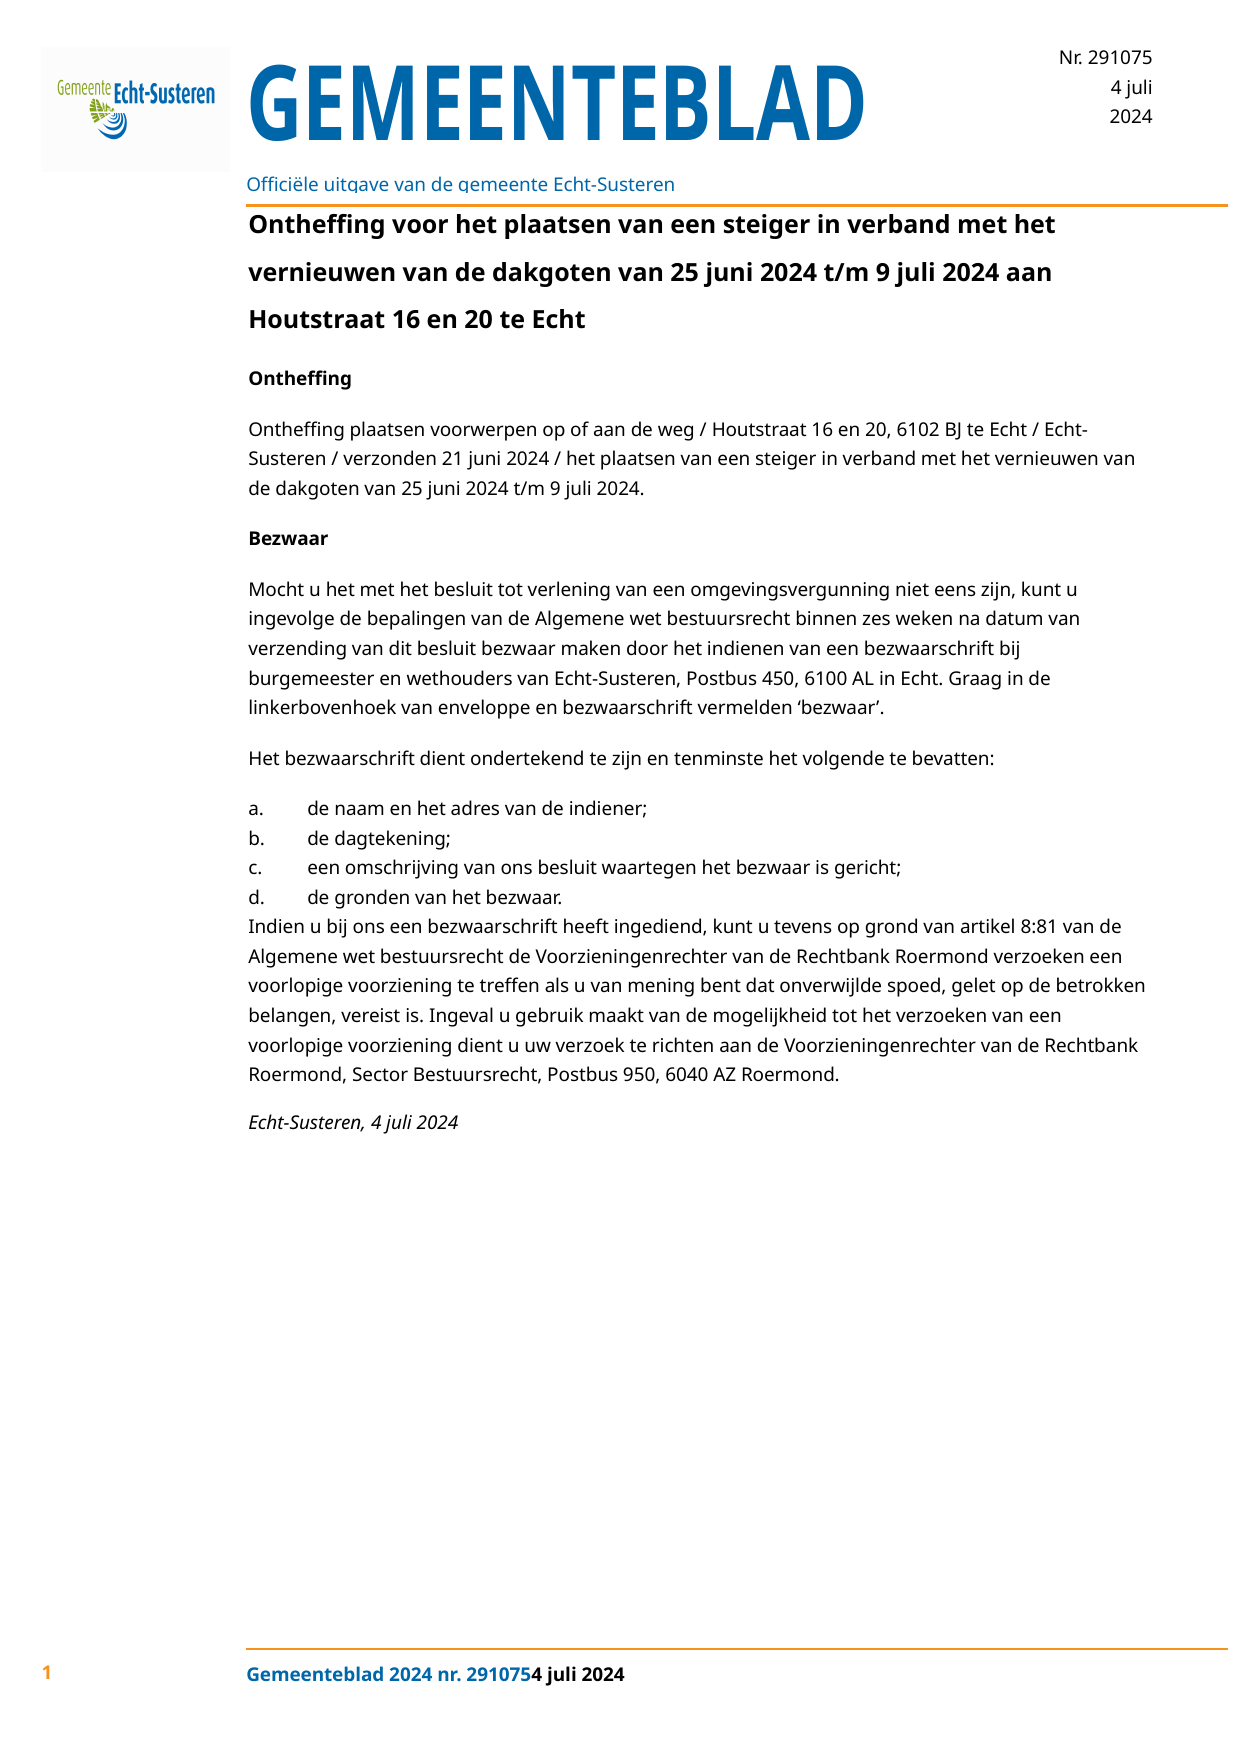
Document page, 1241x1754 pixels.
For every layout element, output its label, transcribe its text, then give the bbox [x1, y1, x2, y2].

text Ontheffing voor het plaatsen van een steiger in verband met het vernieuwen van de dakgoten van 25 juni 2024 t/m 9 juli 2024 aan Houtstraat 16 en 20 te Echt [248, 207, 1152, 336]
list de gronden van het bezwaar. [248, 884, 1152, 909]
text Mocht u het met het besluit tot verlening van een omgevingsvergunning niet eens zijn, kunt u ingevolge de bepalingen van de Algemene wet bestuursrecht binnen zes weken na datum van verzending van dit besluit bezwaar maken door het indienen van een bezwaarschrift bij burgemeester en wethouders van Echt-Susteren, Postbus 450, 6100 AL in Echt. Graag in de linkerbovenhoek van enveloppe en bezwaarschrift vermelden ‘bezwaar’. [248, 576, 1152, 720]
text Echt-Susteren, 4 juli 2024 [248, 1109, 1152, 1135]
list de naam en het adres van de indiener; [248, 795, 1152, 821]
list de dagtekening; [248, 825, 1152, 850]
text Ontheffing [248, 366, 1152, 391]
text Ontheffing plaatsen voorwerpen op of aan de weg / Houtstraat 16 en 20, 6102 BJ te Echt / Echt-Susteren / verzonden 21 juni 2024 / het plaatsen van een steiger in verband met het vernieuwen van de dakgoten van 25 juni 2024 t/m 9 juli 2024. [248, 416, 1152, 501]
picture [41, 47, 231, 172]
text Bezwaar [248, 526, 1152, 551]
text Het bezwaarschrift dient ondertekend te zijn en tenminste het volgende te bevatten: [248, 745, 1152, 770]
text Indien u bij ons een bezwaarschrift heeft ingediend, kunt u tevens op grond van artikel 8:81 van de Algemene wet bestuursrecht de Voorzieningenrechter van de Rechtbank Roermond verzoeken een voorlopige voorziening te treffen als u van mening bent dat onverwijlde spoed, gelet op de betrokken belangen, vereist is. Ingeval u gebruik maakt van de mogelijkheid tot het verzoeken van een voorlopige voorziening dient u uw verzoek te richten aan de Voorzieningenrechter van de Rechtbank Roermond, Sector Bestuursrecht, Postbus 950, 6040 AZ Roermond. [248, 913, 1152, 1087]
list een omschrijving van ons besluit waartegen het bezwaar is gericht; [248, 854, 1152, 880]
